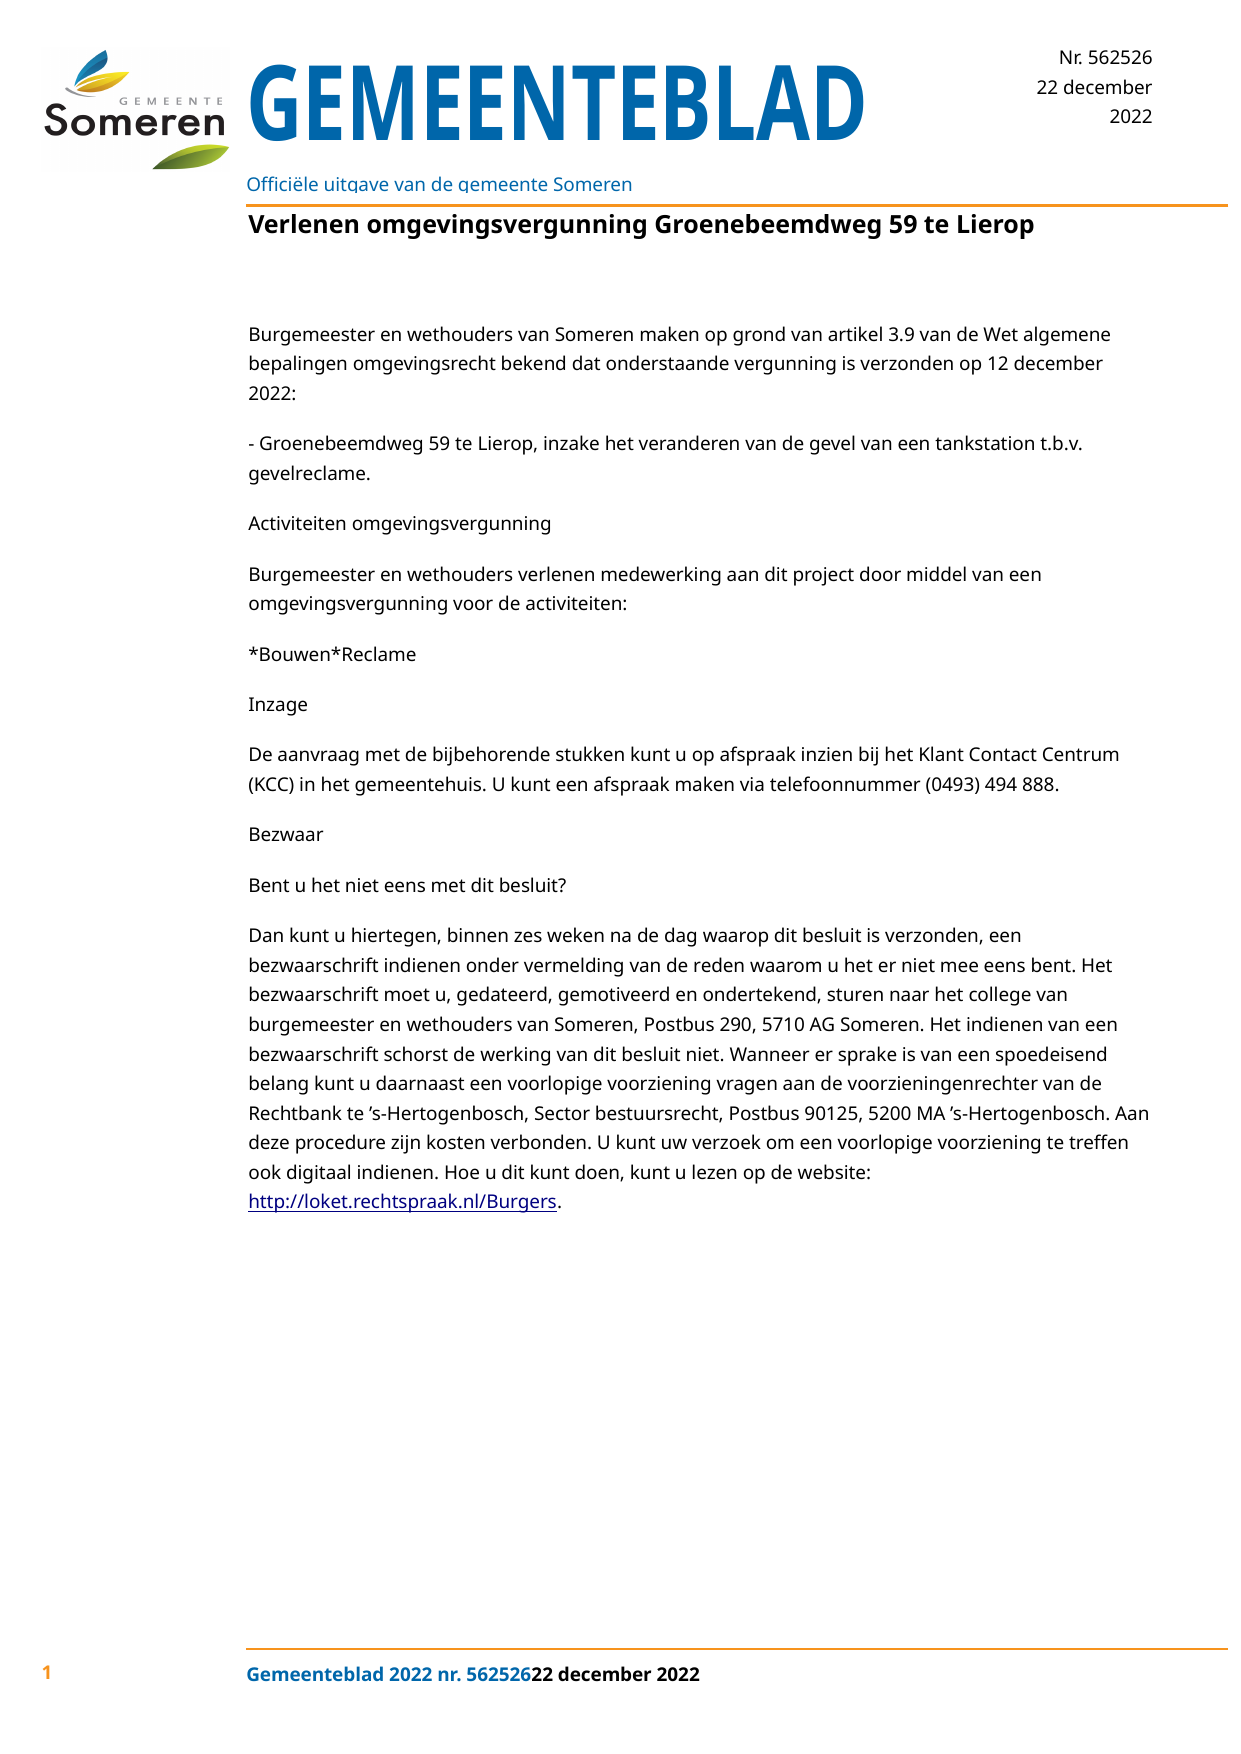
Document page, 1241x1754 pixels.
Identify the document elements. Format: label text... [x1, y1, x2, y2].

picture [41, 47, 231, 172]
text Activiteiten omgevingsvergunning [248, 510, 1152, 536]
text Verlenen omgevingsvergunning Groenebeemdweg 59 te Lierop [248, 207, 1152, 241]
text Dan kunt u hiertegen, binnen zes weken na de dag waarop dit besluit is verzonden, een bezwaarschrift indienen onder vermelding van de reden waarom u het er niet mee eens bent. Het bezwaarschrift moet u, gedateerd, gemotiveerd en ondertekend, sturen naar het college van burgemeester en wethouders van Someren, Postbus 290, 5710 AG Someren. Het indienen van een bezwaarschrift schorst de werking van dit besluit niet. Wanneer er sprake is van een spoedeisend belang kunt u daarnaast een voorlopige voorziening vragen aan de voorzieningenrechter van de Rechtbank te ’s-Hertogenbosch, Sector bestuursrecht, Postbus 90125, 5200 MA ’s-Hertogenbosch. Aan deze procedure zijn kosten verbonden. U kunt uw verzoek om een voorlopige voorziening te treffen ook digitaal indienen. Hoe u dit kunt doen, kunt u lezen op de website: http://loket.rechtspraak.nl/Burgers. [248, 922, 1152, 1214]
text Inzage [248, 691, 1152, 717]
text - Groenebeemdweg 59 te Lierop, inzake het veranderen van de gevel van een tankstation t.b.v. gevelreclame. [248, 430, 1152, 486]
text Bezwaar [248, 822, 1152, 847]
text De aanvraag met de bijbehorende stukken kunt u op afspraak inzien bij het Klant Contact Centrum (KCC) in het gemeentehuis. U kunt een afspraak maken via telefoonnummer (0493) 494 888. [248, 742, 1152, 797]
text Bent u het niet eens met dit besluit? [248, 872, 1152, 898]
text Burgemeester en wethouders van Someren maken op grond van artikel 3.9 van de Wet algemene bepalingen omgevingsrecht bekend dat onderstaande vergunning is verzonden op 12 december 2022: [248, 321, 1152, 406]
text Burgemeester en wethouders verlenen medewerking aan dit project door middel van een omgevingsvergunning voor de activiteiten: [248, 561, 1152, 616]
text *Bouwen*Reclame [248, 641, 1152, 666]
